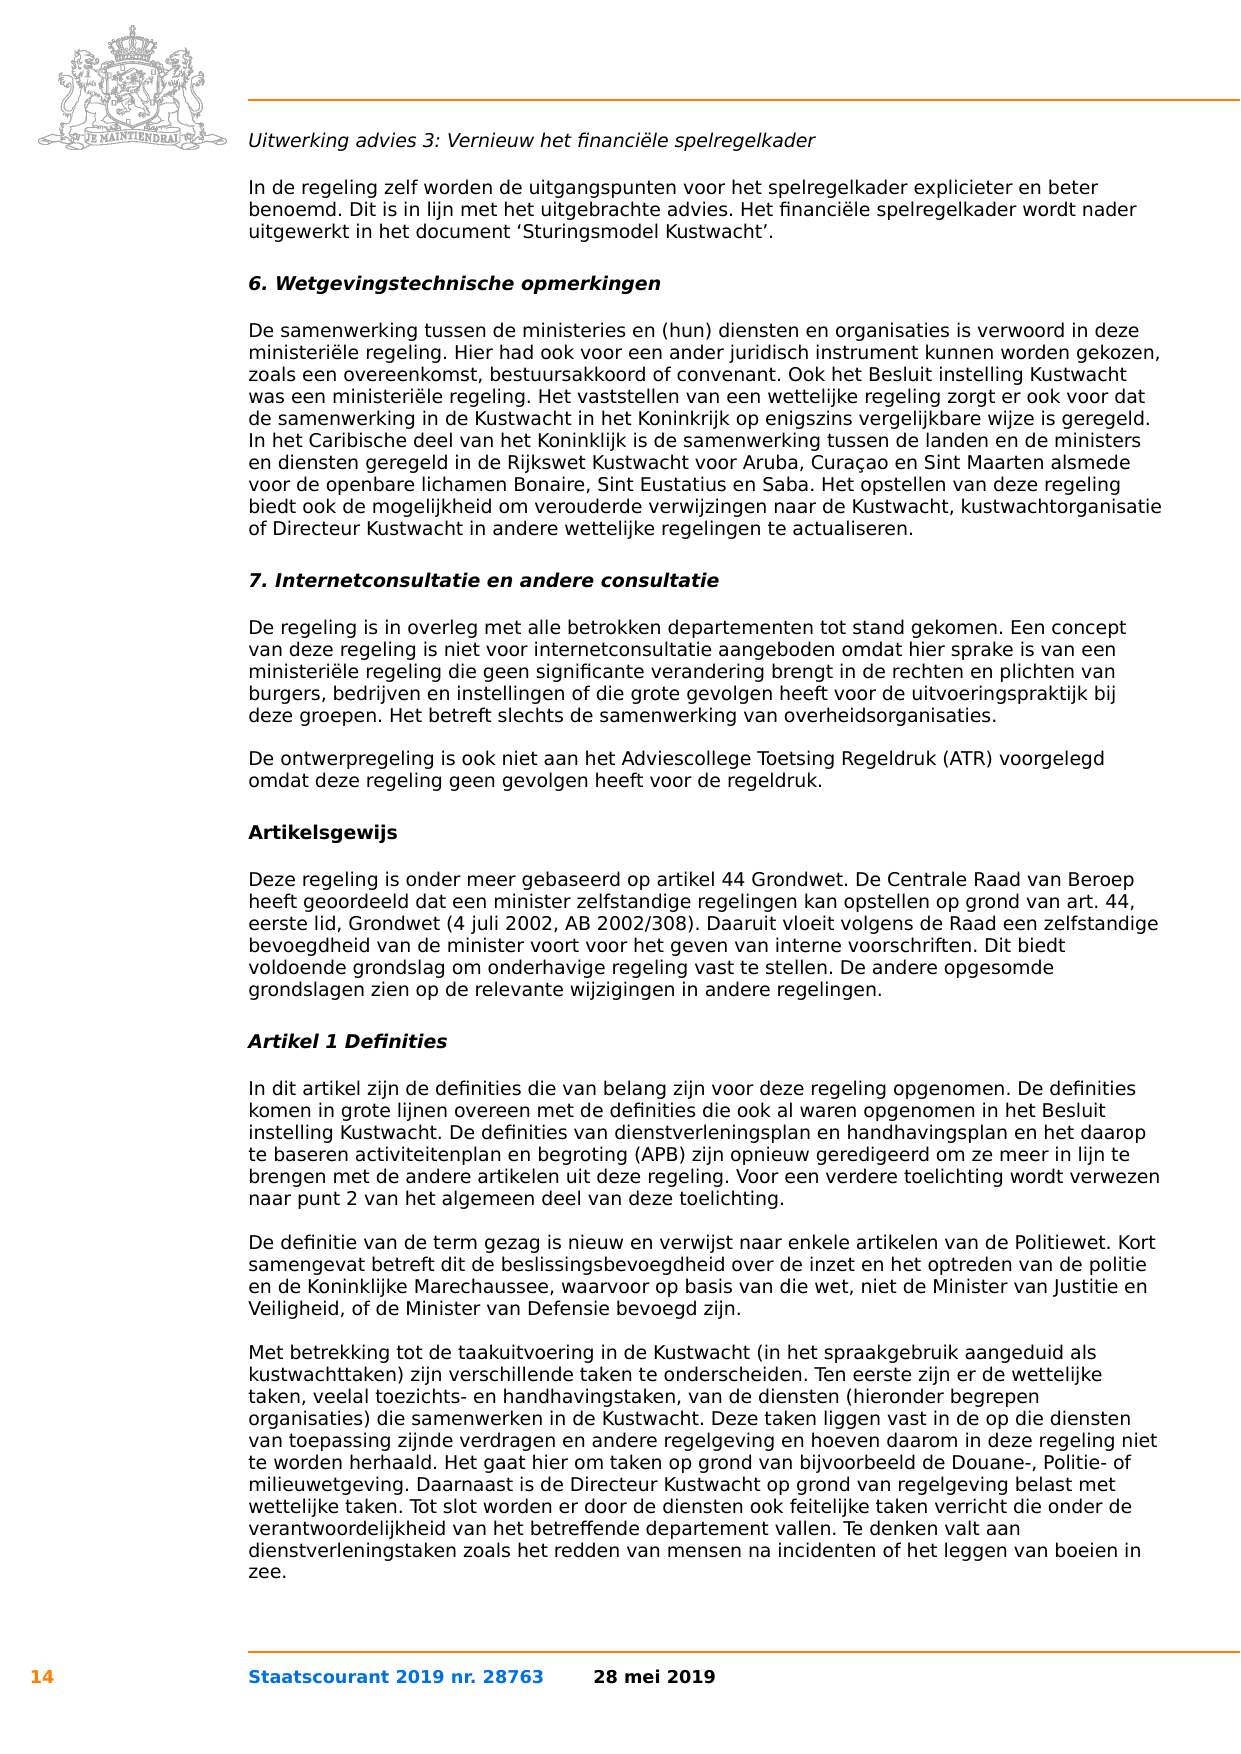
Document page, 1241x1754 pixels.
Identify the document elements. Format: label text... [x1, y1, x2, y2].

subtitle 7. Internetconsultatie en andere consultatie [248, 569, 1163, 592]
subtitle Uitwerking advies 3: Vernieuw het financiële spelregelkader [248, 130, 1163, 152]
subtitle Artikelsgewijs [248, 822, 1163, 844]
text In de regeling zelf worden de uitgangspunten voor het spelregelkader explicieter en beter benoemd. Dit is in lijn met het uitgebrachte advies. Het financiële spelregelkader wordt nader uitgewerkt in het document ‘Sturingsmodel Kustwacht’. [248, 177, 1163, 243]
subtitle Artikel 1 Definities [248, 1031, 1163, 1053]
text De samenwerking tussen de ministeries en (hun) diensten en organisaties is verwoord in deze ministeriële regeling. Hier had ook voor een ander juridisch instrument kunnen worden gekozen, zoals een overeenkomst, bestuursakkoord of convenant. Ook het Besluit instelling Kustwacht was een ministeriële regeling. Het vaststellen van een wettelijke regeling zorgt er ook voor dat de samenwerking in de Kustwacht in het Koninkrijk op enigszins vergelijkbare wijze is geregeld. In het Caribische deel van het Koninklijk is de samenwerking tussen de landen en de ministers en diensten geregeld in de Rijkswet Kustwacht voor Aruba, Curaçao en Sint Maarten alsmede voor de openbare lichamen Bonaire, Sint Eustatius en Saba. Het opstellen van deze regeling biedt ook de mogelijkheid om verouderde verwijzingen naar de Kustwacht, kustwachtorganisatie of Directeur Kustwacht in andere wettelijke regelingen te actualiseren. [248, 320, 1163, 539]
text Deze regeling is onder meer gebaseerd op artikel 44 Grondwet. De Centrale Raad van Beroep heeft geoordeeld dat een minister zelfstandige regelingen kan opstellen op grond van art. 44, eerste lid, Grondwet (4 juli 2002, AB 2002/308). Daaruit vloeit volgens de Raad een zelfstandige bevoegdheid van de minister voort voor het geven van interne voorschriften. Dit biedt voldoende grondslag om onderhavige regeling vast te stellen. De andere opgesomde grondslagen zien op de relevante wijzigingen in andere regelingen. [248, 869, 1163, 1001]
text In dit artikel zijn de definities die van belang zijn voor deze regeling opgenomen. De definities komen in grote lijnen overeen met de definities die ook al waren opgenomen in het Besluit instelling Kustwacht. De definities van dienstverleningsplan en handhavingsplan en het daarop te baseren activiteitenplan en begroting (APB) zijn opnieuw geredigeerd om ze meer in lijn te brengen met de andere artikelen uit deze regeling. Voor een verdere toelichting wordt verwezen naar punt 2 van het algemeen deel van deze toelichting. [248, 1078, 1163, 1210]
subtitle 6. Wetgevingstechnische opmerkingen [248, 273, 1163, 295]
text De ontwerpregeling is ook niet aan het Adviescollege Toetsing Regeldruk (ATR) voorgelegd omdat deze regeling geen gevolgen heeft voor de regeldruk. [248, 748, 1163, 792]
text De definitie van de term gezag is nieuw en verwijst naar enkele artikelen van de Politiewet. Kort samengevat betreft dit de beslissingsbevoegdheid over de inzet en het optreden van de politie en de Koninklijke Marechaussee, waarvoor op basis van die wet, niet de Minister van Justitie en Veiligheid, of de Minister van Defensie bevoegd zijn. [248, 1232, 1163, 1320]
picture [38, 25, 227, 150]
text De regeling is in overleg met alle betrokken departementen tot stand gekomen. Een concept van deze regeling is niet voor internetconsultatie aangeboden omdat hier sprake is van een ministeriële regeling die geen significante verandering brengt in de rechten en plichten van burgers, bedrijven en instellingen of die grote gevolgen heeft voor de uitvoeringspraktijk bij deze groepen. Het betreft slechts de samenwerking van overheidsorganisaties. [248, 617, 1163, 726]
text Met betrekking tot de taakuitvoering in de Kustwacht (in het spraakgebruik aangeduid als kustwachttaken) zijn verschillende taken te onderscheiden. Ten eerste zijn er de wettelijke taken, veelal toezichts- en handhavingstaken, van de diensten (hieronder begrepen organisaties) die samenwerken in de Kustwacht. Deze taken liggen vast in de op die diensten van toepassing zijnde verdragen en andere regelgeving en hoeven daarom in deze regeling niet te worden herhaald. Het gaat hier om taken op grond van bijvoorbeeld de Douane-, Politie- of milieuwetgeving. Daarnaast is de Directeur Kustwacht op grond van regelgeving belast met wettelijke taken. Tot slot worden er door de diensten ook feitelijke taken verricht die onder de verantwoordelijkheid van het betreffende departement vallen. Te denken valt aan dienstverleningstaken zoals het redden van mensen na incidenten of het leggen van boeien in zee. [248, 1342, 1163, 1583]
